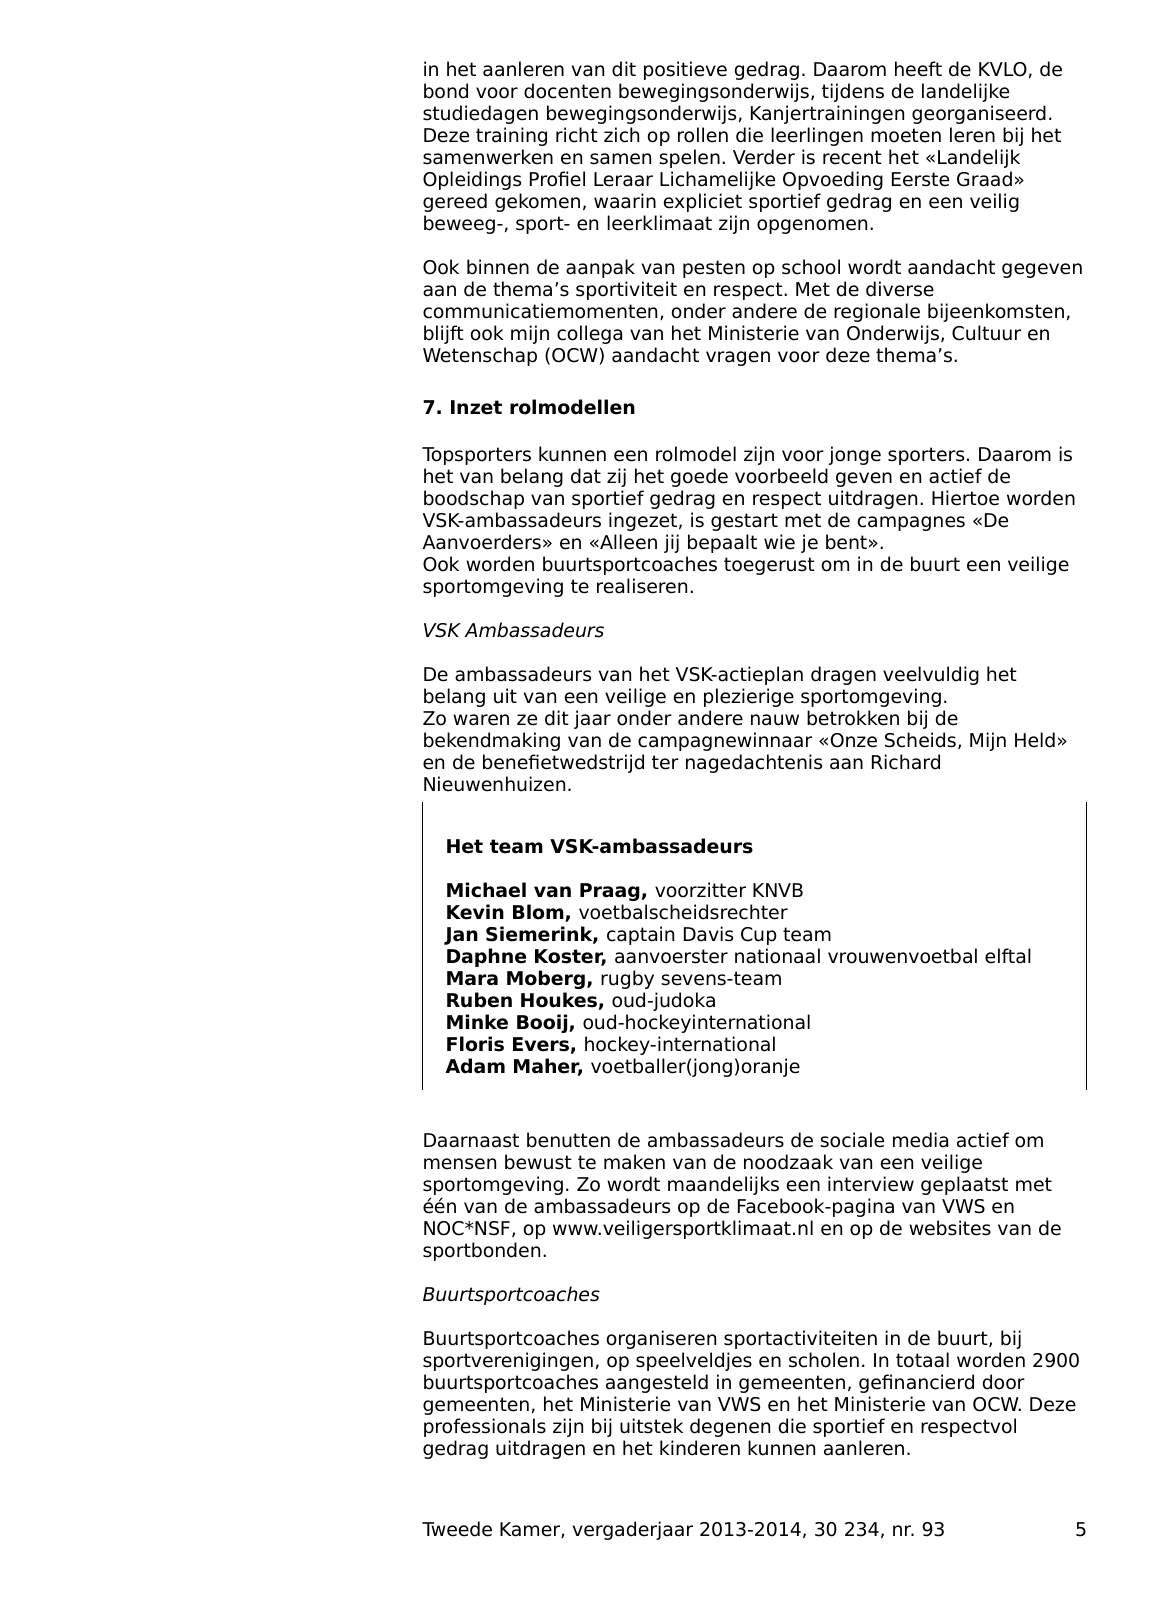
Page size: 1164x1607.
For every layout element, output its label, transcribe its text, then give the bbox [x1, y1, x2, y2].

text Buurtsportcoaches organiseren sportactiviteiten in de buurt, bij sportverenigingen, op speelveldjes en scholen. In totaal worden 2900 buurtsportcoaches aangesteld in gemeenten, gefinancierd door gemeenten, het Ministerie van VWS en het Ministerie van OCW. Deze professionals zijn bij uitstek degenen die sportief en respectvol gedrag uitdragen en het kinderen kunnen aanleren. [422, 1328, 1087, 1460]
text Deze training richt zich op rollen die leerlingen moeten leren bij het samenwerken en samen spelen. Verder is recent het «Landelijk Opleidings Profiel Leraar Lichamelijke Opvoeding Eerste Graad» gereed gekomen, waarin expliciet sportief gedrag en een veilig beweeg-, sport- en leerklimaat zijn opgenomen. [422, 125, 1087, 235]
text Zo waren ze dit jaar onder andere nauw betrokken bij de bekendmaking van de campagnewinnaar «Onze Scheids, Mijn Held» en de benefietwedstrijd ter nagedachtenis aan Richard Nieuwenhuizen. [422, 708, 1087, 796]
subtitle Buurtsportcoaches [422, 1284, 1087, 1306]
table_header Het team VSK-ambassadeurs Michael van Praag, voorzitter KNVB Kevin Blom, voetbalscheidsrechter Jan Siemerink, captain Davis Cup team Daphne Koster, aanvoerster nationaal vrouwenvoetbal elftal Mara Moberg, rugby sevens-team Ruben Houkes, oud-judoka Minke Booij, oud-hockeyinternational Floris Evers, hockey-international Adam Maher, voetballer(jong)oranje [423, 802, 1086, 1090]
text Ook binnen de aanpak van pesten op school wordt aandacht gegeven aan de thema’s sportiviteit en respect. Met de diverse communicatiemomenten, onder andere de regionale bijeenkomsten, blijft ook mijn collega van het Ministerie van Onderwijs, Cultuur en Wetenschap (OCW) aandacht vragen voor deze thema’s. [422, 257, 1087, 367]
subtitle 7. Inzet rolmodellen [422, 397, 1087, 419]
text Daarnaast benutten de ambassadeurs de sociale media actief om mensen bewust te maken van de noodzaak van een veilige sportomgeving. Zo wordt maandelijks een interview geplaatst met één van de ambassadeurs op de Facebook-pagina van VWS en NOC*NSF, op www.veiligersportklimaat.nl en op de websites van de sportbonden. [422, 1129, 1087, 1261]
subtitle VSK Ambassadeurs [422, 620, 1087, 642]
text Topsporters kunnen een rolmodel zijn voor jonge sporters. Daarom is het van belang dat zij het goede voorbeeld geven en actief de boodschap van sportief gedrag en respect uitdragen. Hiertoe worden VSK-ambassadeurs ingezet, is gestart met de campagnes «De Aanvoerders» en «Alleen jij bepaalt wie je bent». [422, 444, 1087, 554]
text De ambassadeurs van het VSK-actieplan dragen veelvuldig het belang uit van een veilige en plezierige sportomgeving. [422, 664, 1087, 708]
text Ook worden buurtsportcoaches toegerust om in de buurt een veilige sportomgeving te realiseren. [422, 554, 1087, 598]
text in het aanleren van dit positieve gedrag. Daarom heeft de KVLO, de bond voor docenten bewegingsonderwijs, tijdens de landelijke studiedagen bewegingsonderwijs, Kanjertrainingen georganiseerd. [422, 59, 1087, 125]
